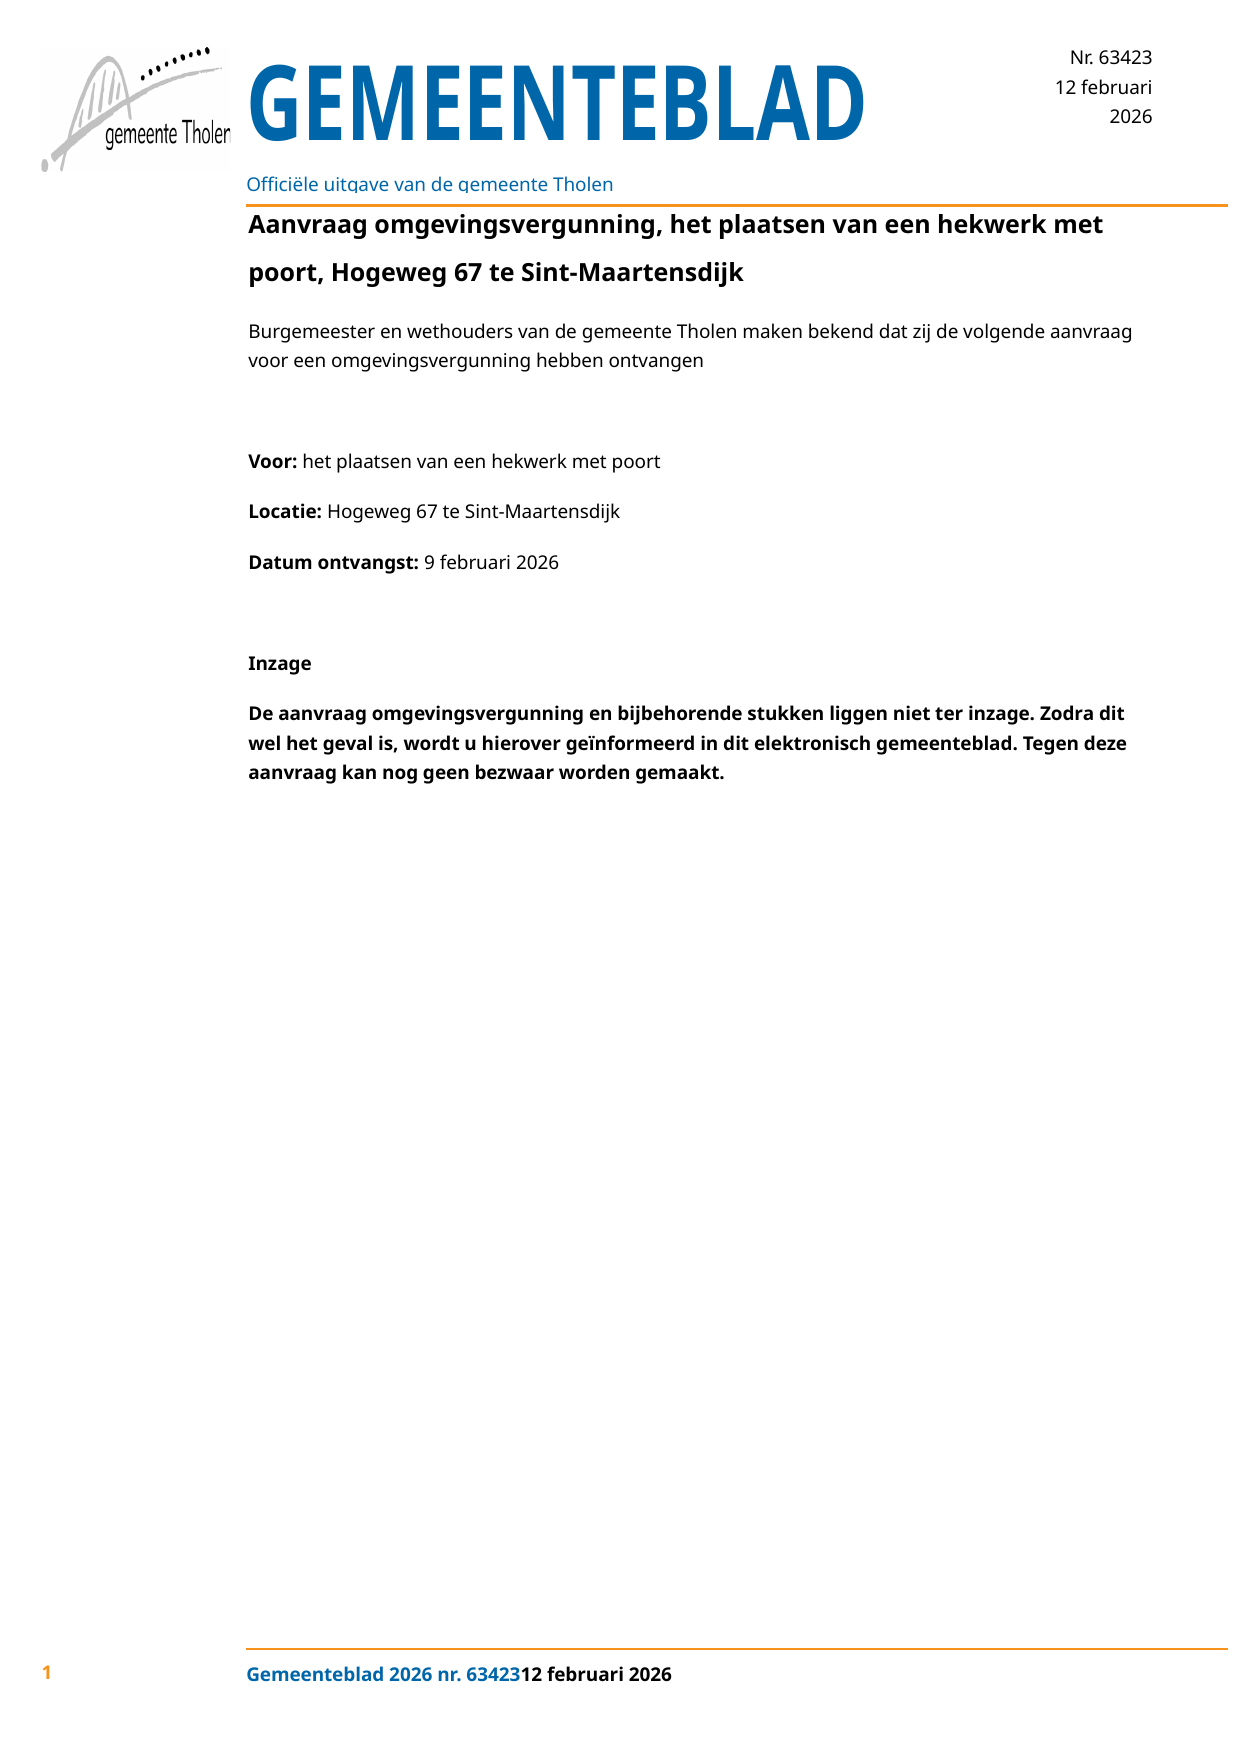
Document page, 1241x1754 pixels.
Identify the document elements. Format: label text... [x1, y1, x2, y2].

text Datum ontvangst: 9 februari 2026 [248, 549, 1152, 575]
text Inzage [248, 650, 1152, 676]
text De aanvraag omgevingsvergunning en bijbehorende stukken liggen niet ter inzage. Zodra dit wel het geval is, wordt u hierover geïnformeerd in dit elektronisch gemeenteblad. Tegen deze aanvraag kan nog geen bezwaar worden gemaakt. [248, 700, 1152, 785]
text Voor: het plaatsen van een hekwerk met poort [248, 448, 1152, 474]
text Burgemeester en wethouders van de gemeente Tholen maken bekend dat zij de volgende aanvraag voor een omgevingsvergunning hebben ontvangen [248, 318, 1152, 373]
text Aanvraag omgevingsvergunning, het plaatsen van een hekwerk met poort, Hogeweg 67 te Sint-Maartensdijk [248, 207, 1152, 288]
text Locatie: Hogeweg 67 te Sint-Maartensdijk [248, 499, 1152, 524]
picture [41, 47, 231, 172]
